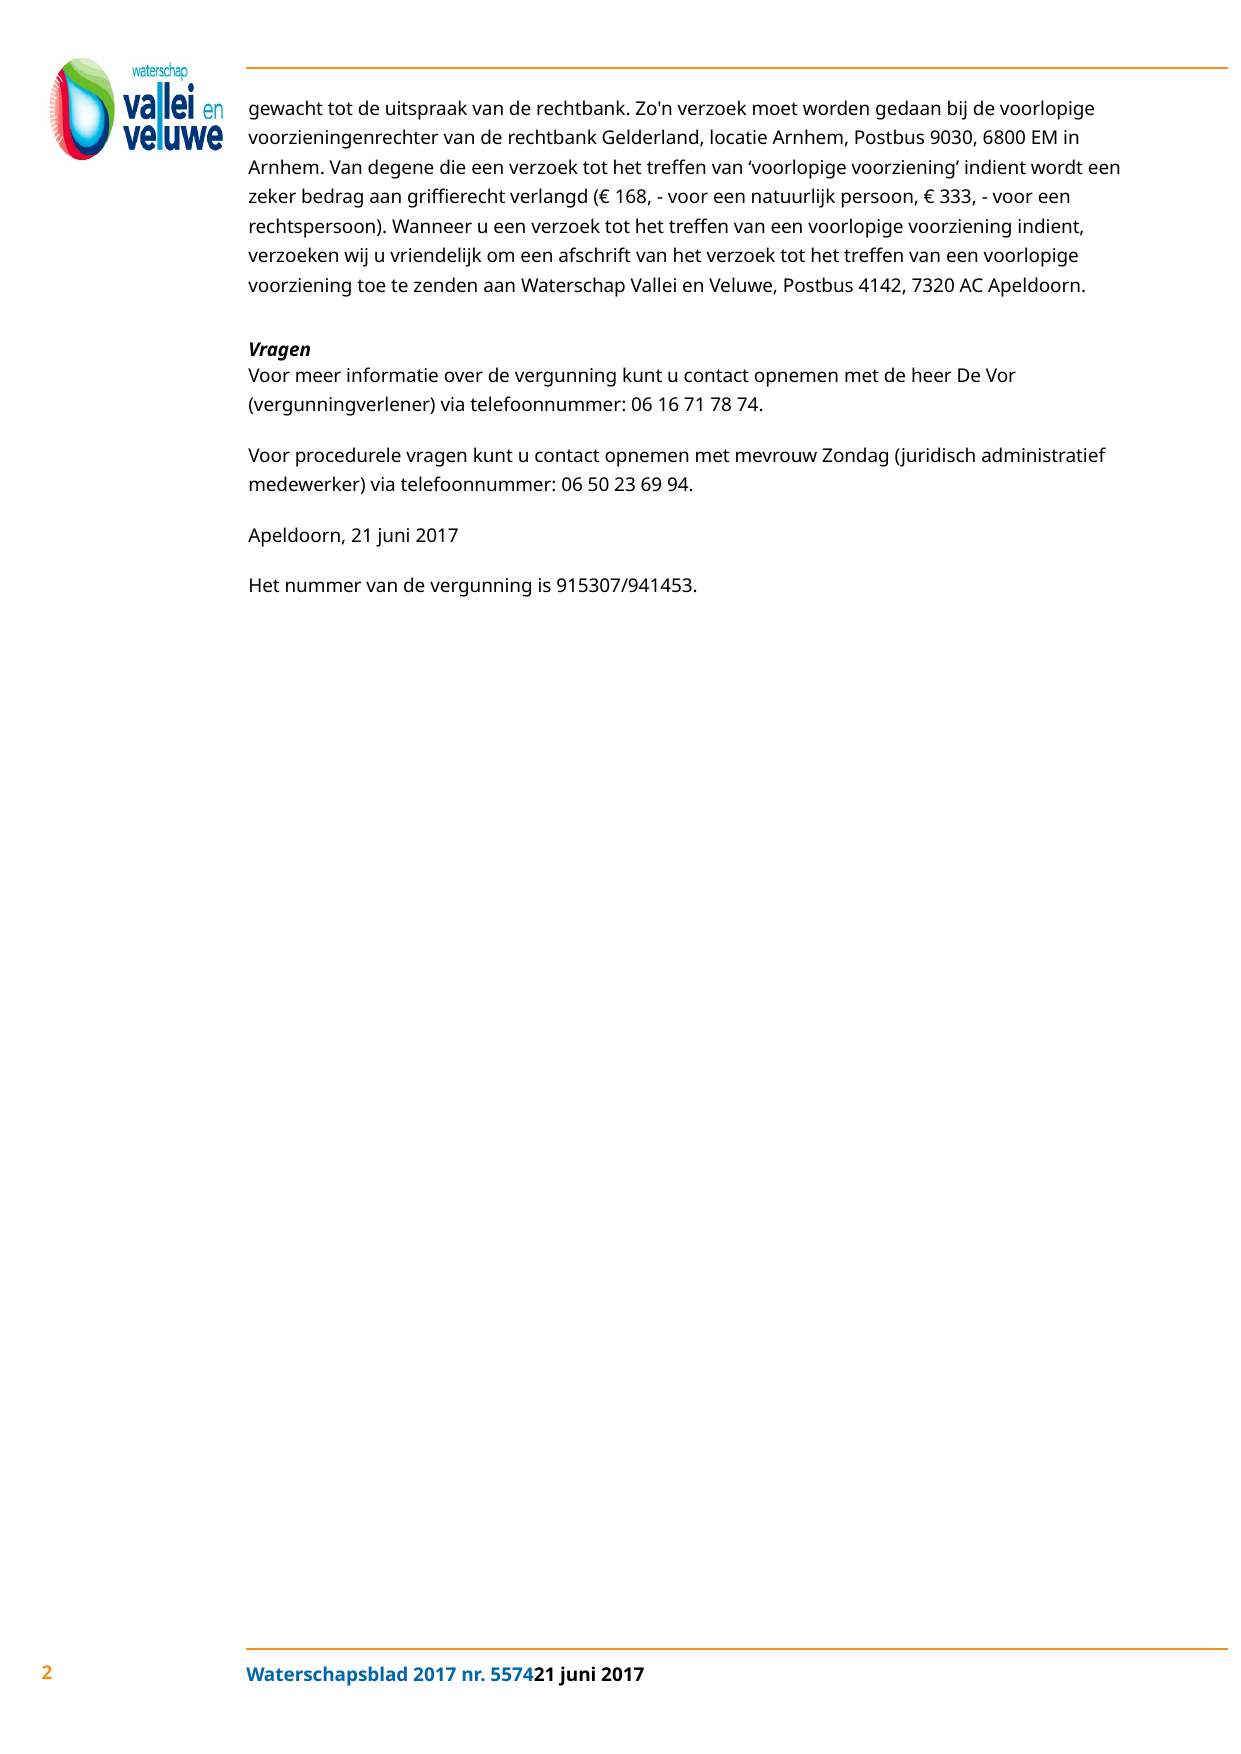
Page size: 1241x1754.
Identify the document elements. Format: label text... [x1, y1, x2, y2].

text Voor procedurele vragen kunt u contact opnemen met mevrouw Zondag (juridisch administratief medewerker) via telefoonnummer: 06 50 23 69 94. [248, 442, 1152, 497]
picture [41, 47, 231, 172]
text Vragen [248, 336, 1152, 362]
text gewacht tot de uitspraak van de rechtbank. Zo'n verzoek moet worden gedaan bij de voorlopige voorzieningenrechter van de rechtbank Gelderland, locatie Arnhem, Postbus 9030, 6800 EM in Arnhem. Van degene die een verzoek tot het treffen van ‘voorlopige voorziening’ indient wordt een zeker bedrag aan griffierecht verlangd (€ 168, - voor een natuurlijk persoon, € 333, - voor een rechtspersoon). Wanneer u een verzoek tot het treffen van een voorlopige voorziening indient, verzoeken wij u vriendelijk om een afschrift van het verzoek tot het treffen van een voorlopige voorziening toe te zenden aan Waterschap Vallei en Veluwe, Postbus 4142, 7320 AC Apeldoorn. [248, 95, 1152, 298]
text Voor meer informatie over de vergunning kunt u contact opnemen met de heer De Vor (vergunningverlener) via telefoonnummer: 06 16 71 78 74. [248, 362, 1152, 417]
text Het nummer van de vergunning is 915307/941453. [248, 572, 1152, 598]
text Apeldoorn, 21 juni 2017 [248, 522, 1152, 548]
